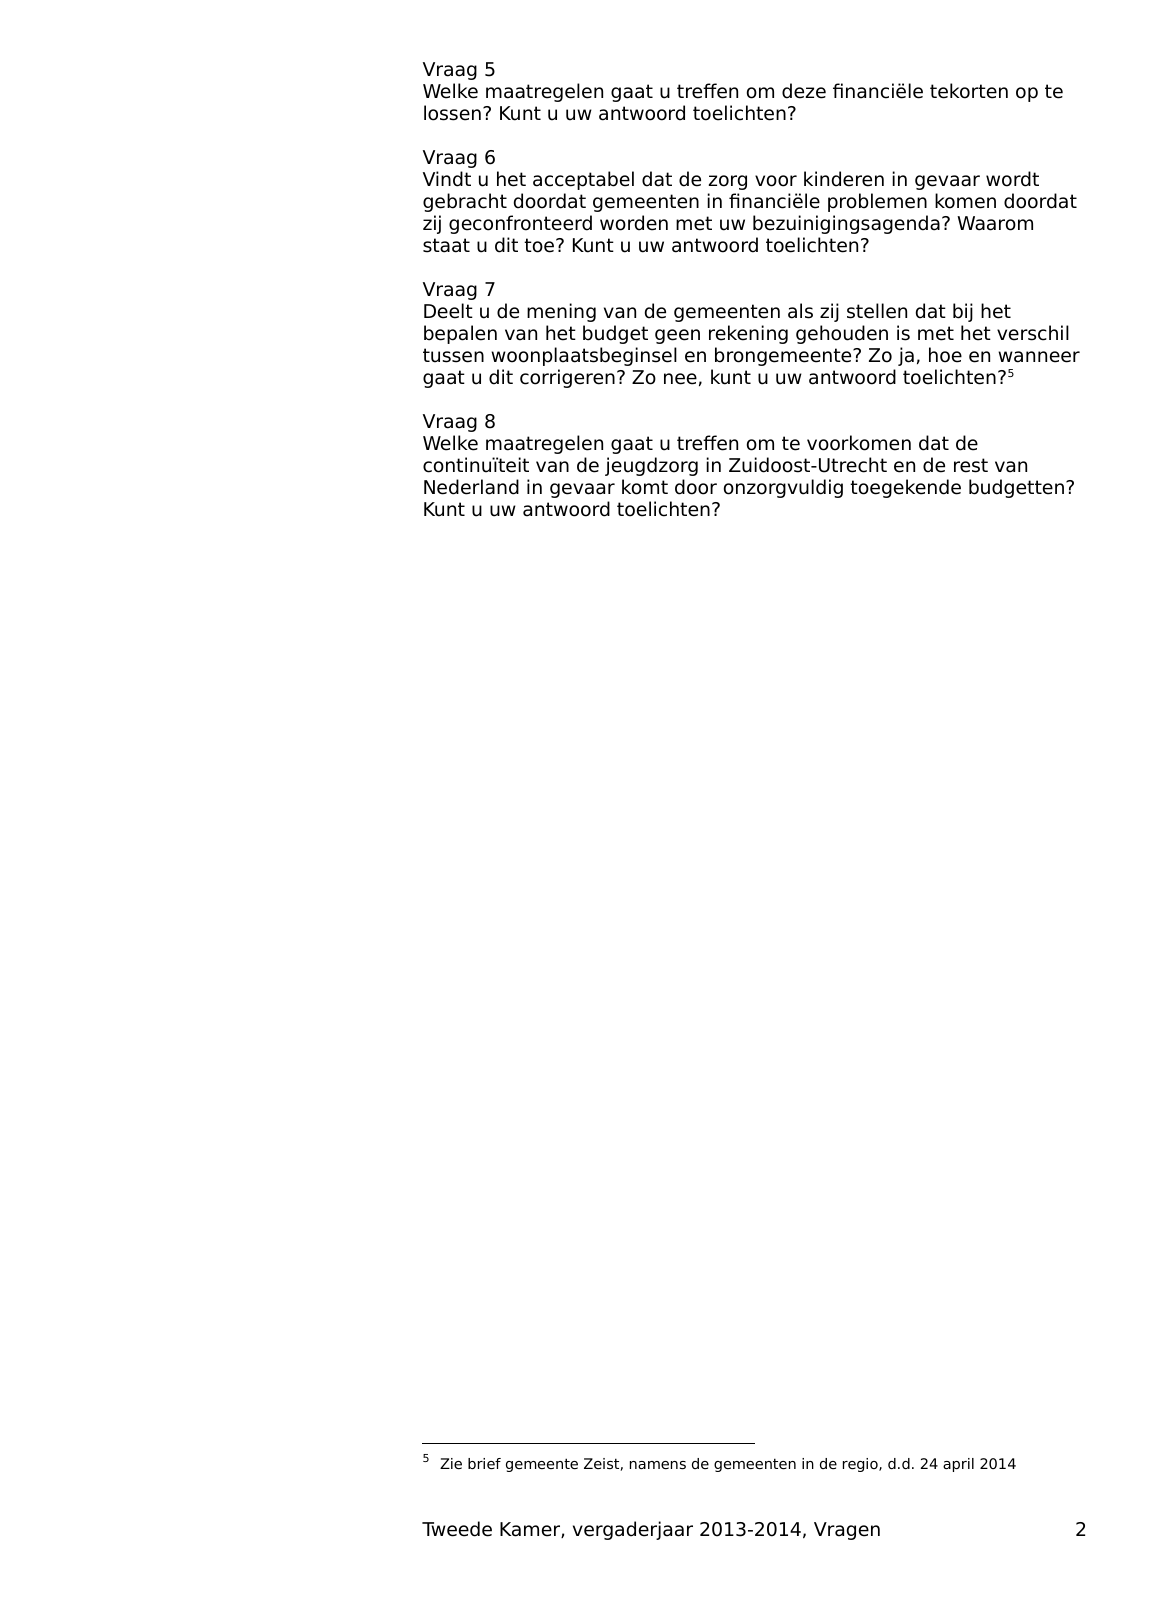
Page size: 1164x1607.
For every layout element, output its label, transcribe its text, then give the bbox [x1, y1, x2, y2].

text Vraag 8 [422, 411, 1087, 433]
text Vindt u het acceptabel dat de zorg voor kinderen in gevaar wordt gebracht doordat gemeenten in financiële problemen komen doordat zij geconfronteerd worden met uw bezuinigingsagenda? Waarom staat u dit toe? Kunt u uw antwoord toelichten? [422, 169, 1087, 257]
text Welke maatregelen gaat u treffen om te voorkomen dat de continuïteit van de jeugdzorg in Zuidoost-Utrecht en de rest van Nederland in gevaar komt door onzorgvuldig toegekende budgetten? Kunt u uw antwoord toelichten? [422, 433, 1087, 521]
text Deelt u de mening van de gemeenten als zij stellen dat bij het bepalen van het budget geen rekening gehouden is met het verschil tussen woonplaatsbeginsel en brongemeente? Zo ja, hoe en wanneer gaat u dit corrigeren? Zo nee, kunt u uw antwoord toelichten? [422, 301, 1087, 389]
text Zie brief gemeente Zeist, namens de gemeenten in de regio, d.d. 24 april 2014 [422, 1452, 1087, 1474]
text Welke maatregelen gaat u treffen om deze financiële tekorten op te lossen? Kunt u uw antwoord toelichten? [422, 81, 1087, 125]
text Vraag 7 [422, 279, 1087, 301]
text Vraag 6 [422, 147, 1087, 169]
text Vraag 5 [422, 59, 1087, 81]
